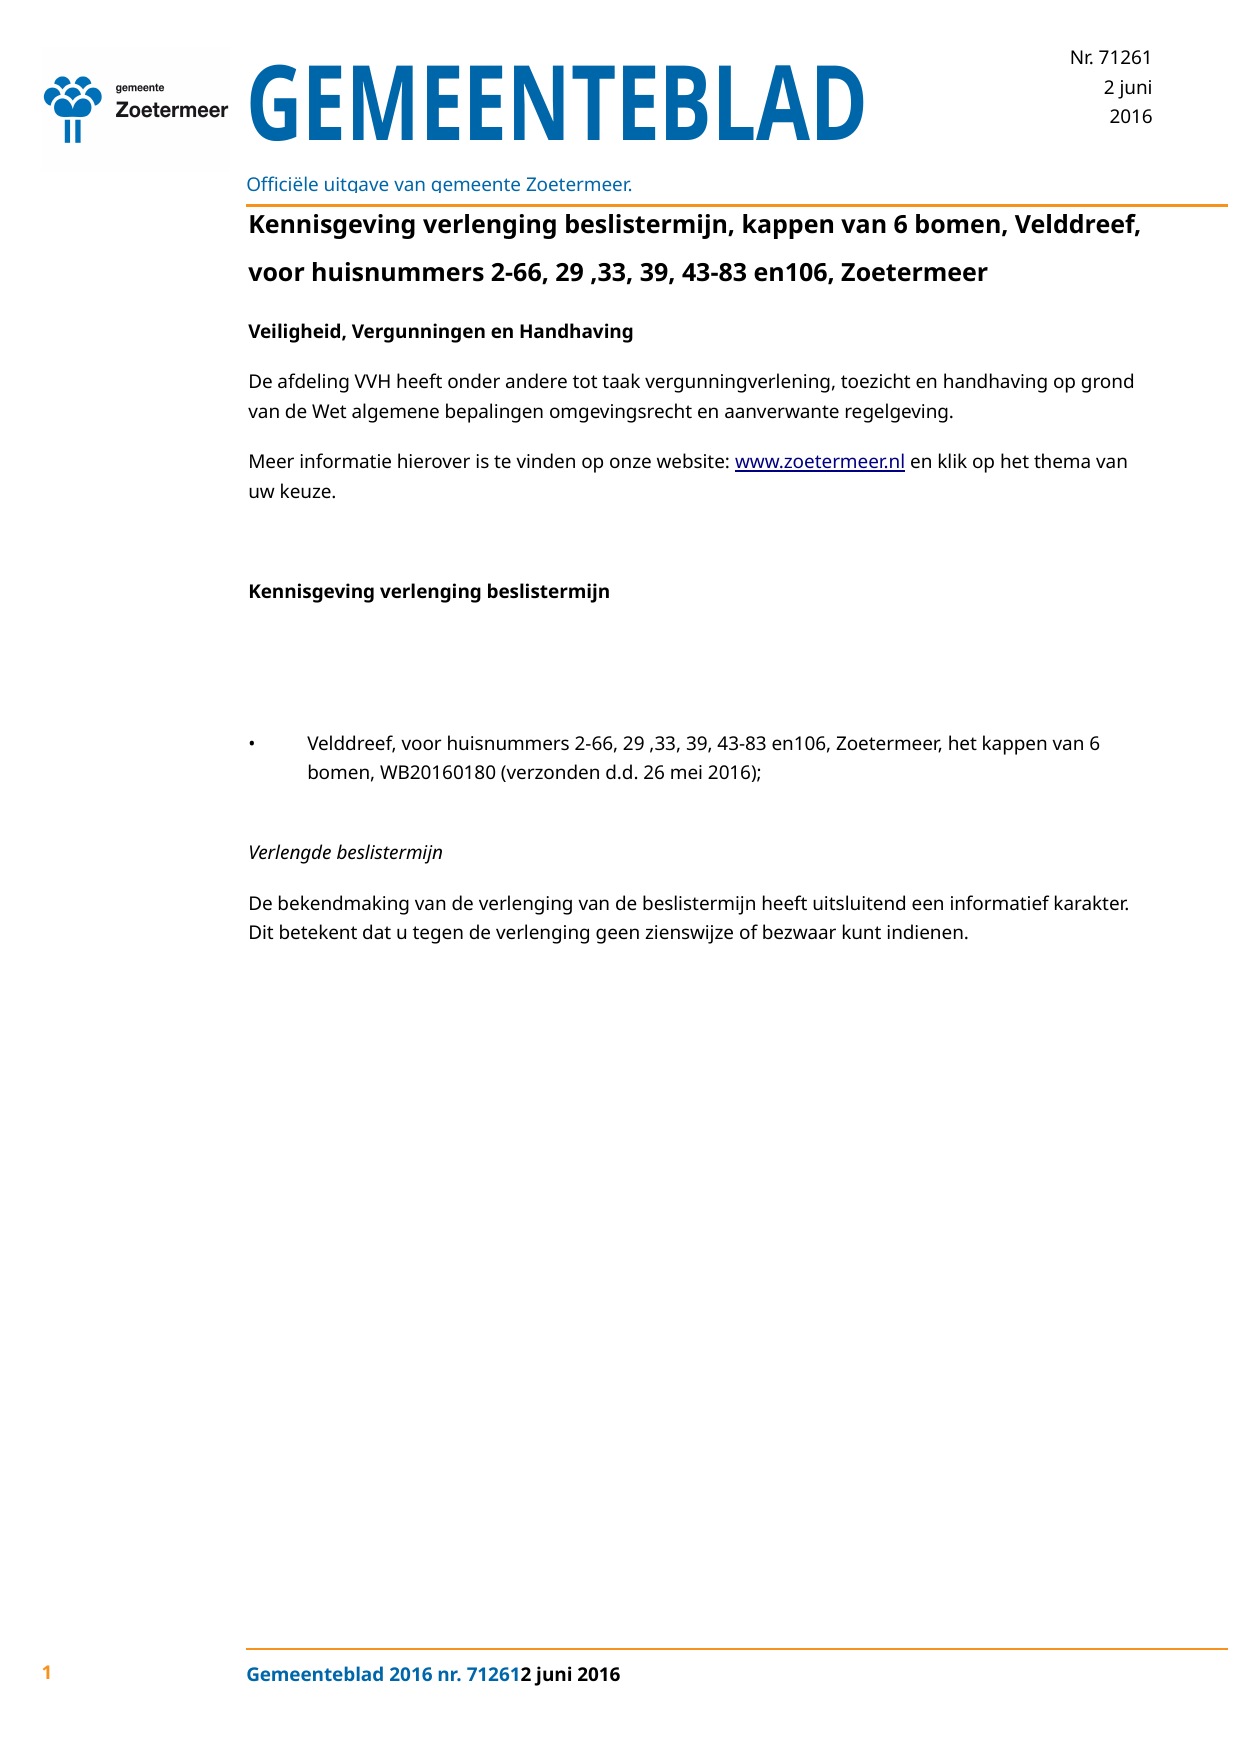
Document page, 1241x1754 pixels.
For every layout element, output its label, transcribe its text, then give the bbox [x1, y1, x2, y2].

text Kennisgeving verlenging beslistermijn, kappen van 6 bomen, Velddreef, voor huisnummers 2-66, 29 ,33, 39, 43-83 en106, Zoetermeer [248, 207, 1152, 288]
text De afdeling VVH heeft onder andere tot taak vergunningverlening, toezicht en handhaving op grond van de Wet algemene bepalingen omgevingsrecht en aanverwante regelgeving. [248, 368, 1152, 424]
text Meer informatie hierover is te vinden op onze website: www.zoetermeer.nl en klik op het thema van uw keuze. [248, 448, 1152, 504]
list Velddreef, voor huisnummers 2-66, 29 ,33, 39, 43-83 en106, Zoetermeer, het kappen van 6 bomen, WB20160180 (verzonden d.d. 26 mei 2016); [248, 730, 1152, 785]
picture [41, 47, 231, 172]
text De bekendmaking van de verlenging van de beslistermijn heeft uitsluitend een informatief karakter. Dit betekent dat u tegen de verlenging geen zienswijze of bezwaar kunt indienen. [248, 890, 1152, 945]
text Kennisgeving verlenging beslistermijn [248, 579, 1152, 604]
text Verlengde beslistermijn [248, 839, 1152, 865]
text Veiligheid, Vergunningen en Handhaving [248, 318, 1152, 344]
